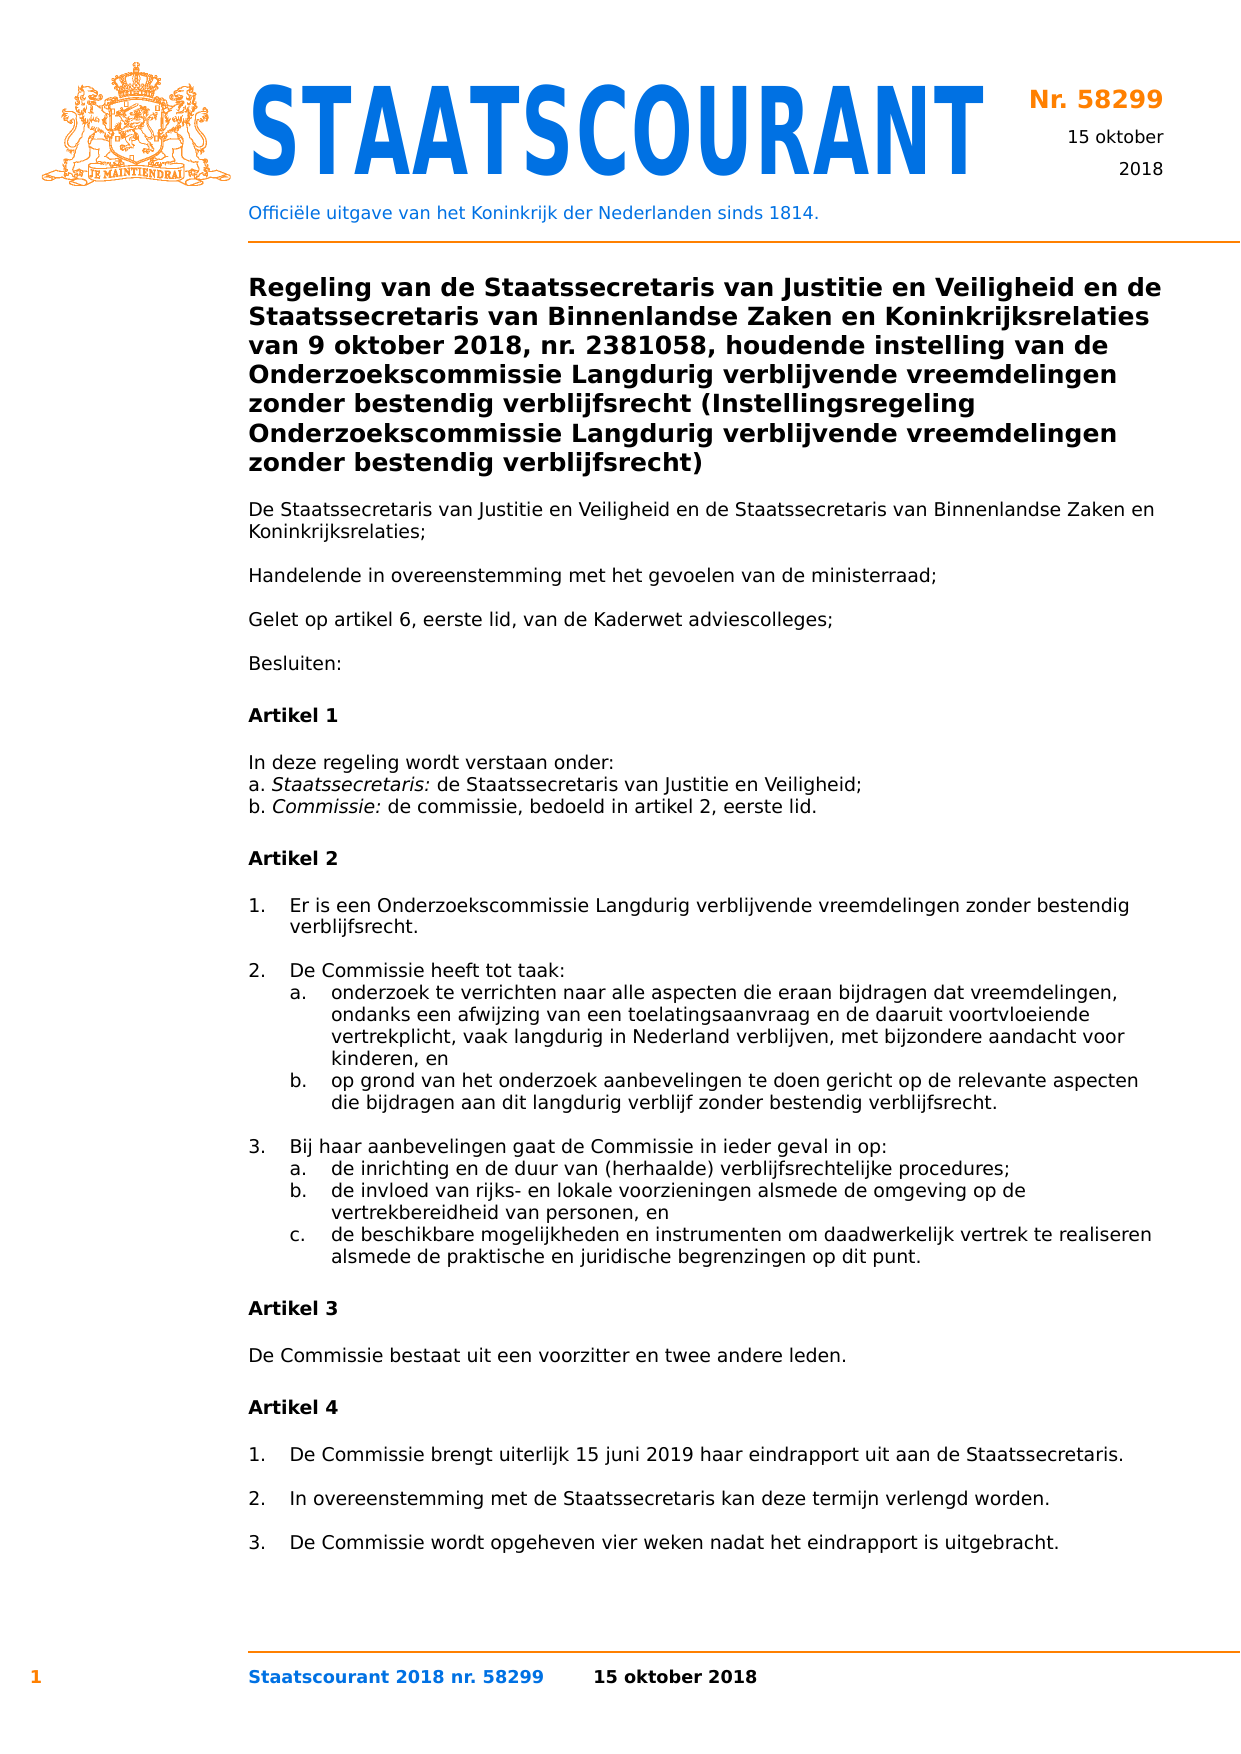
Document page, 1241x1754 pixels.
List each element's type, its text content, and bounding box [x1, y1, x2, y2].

text De Staatssecretaris van Justitie en Veiligheid en de Staatssecretaris van Binnenlandse Zaken en Koninkrijksrelaties; [248, 499, 1163, 543]
text Handelende in overeenstemming met het gevoelen van de ministerraad; [248, 565, 1163, 587]
text a. de inrichting en de duur van (herhaalde) verblijfsrechtelijke procedures; [289, 1158, 1163, 1180]
text 3. Bij haar aanbevelingen gaat de Commissie in ieder geval in op: [248, 1136, 1163, 1158]
table_header STAATSCOURANT [248, 62, 998, 203]
subtitle Artikel 3 [248, 1298, 1163, 1320]
text a. onderzoek te verrichten naar alle aspecten die eraan bijdragen dat vreemdelingen, ondanks een afwijzing van een toelatingsaanvraag en de daaruit voortvloeiende vertrekplicht, vaak langdurig in Nederland verblijven, met bijzondere aandacht voor kinderen, en [289, 982, 1163, 1070]
text a. Staatssecretaris: de Staatssecretaris van Justitie en Veiligheid; [248, 773, 1163, 796]
table_cell Officiële uitgave van het Koninkrijk der Nederlanden sinds 1814. [248, 203, 1240, 241]
text 1. Er is een Onderzoekscommissie Langdurig verblijvende vreemdelingen zonder bestendig verblijfsrecht. [248, 894, 1163, 938]
text b. op grond van het onderzoek aanbevelingen te doen gericht op de relevante aspecten die bijdragen aan dit langdurig verblijf zonder bestendig verblijfsrecht. [289, 1070, 1163, 1114]
text Besluiten: [248, 653, 1163, 674]
subtitle Regeling van de Staatssecretaris van Justitie en Veiligheid en de Staatssecretaris van Binnenlandse Zaken en Koninkrijksrelaties van 9 oktober 2018, nr. 2381058, houdende instelling van de Onderzoekscommissie Langdurig verblijvende vreemdelingen zonder bestendig verblijfsrecht (Instellingsregeling Onderzoekscommissie Langdurig verblijvende vreemdelingen zonder bestendig verblijfsrecht) [248, 273, 1163, 477]
text 2. De Commissie heeft tot taak: [248, 960, 1163, 982]
text b. Commissie: de commissie, bedoeld in artikel 2, eerste lid. [248, 796, 1163, 817]
text Gelet op artikel 6, eerste lid, van de Kaderwet adviescolleges; [248, 609, 1163, 631]
subtitle Artikel 2 [248, 847, 1163, 869]
table_cell 15 oktober [998, 121, 1240, 153]
table_header [25, 62, 248, 241]
text 2. In overeenstemming met de Staatssecretaris kan deze termijn verlengd worden. [248, 1488, 1163, 1510]
subtitle Artikel 4 [248, 1397, 1163, 1419]
table_header Nr. 58299 [998, 62, 1240, 121]
text c. de beschikbare mogelijkheden en instrumenten om daadwerkelijk vertrek te realiseren alsmede de praktische en juridische begrenzingen op dit punt. [289, 1224, 1163, 1268]
text 1. De Commissie brengt uiterlijk 15 juni 2019 haar eindrapport uit aan de Staatssecretaris. [248, 1444, 1163, 1466]
table_cell 2018 [998, 153, 1240, 203]
subtitle Artikel 1 [248, 704, 1163, 727]
picture [41, 62, 231, 186]
text De Commissie bestaat uit een voorzitter en twee andere leden. [248, 1345, 1163, 1367]
text b. de invloed van rijks- en lokale voorzieningen alsmede de omgeving op de vertrekbereidheid van personen, en [289, 1180, 1163, 1224]
text In deze regeling wordt verstaan onder: [248, 752, 1163, 773]
text 3. De Commissie wordt opgeheven vier weken nadat het eindrapport is uitgebracht. [248, 1532, 1163, 1553]
